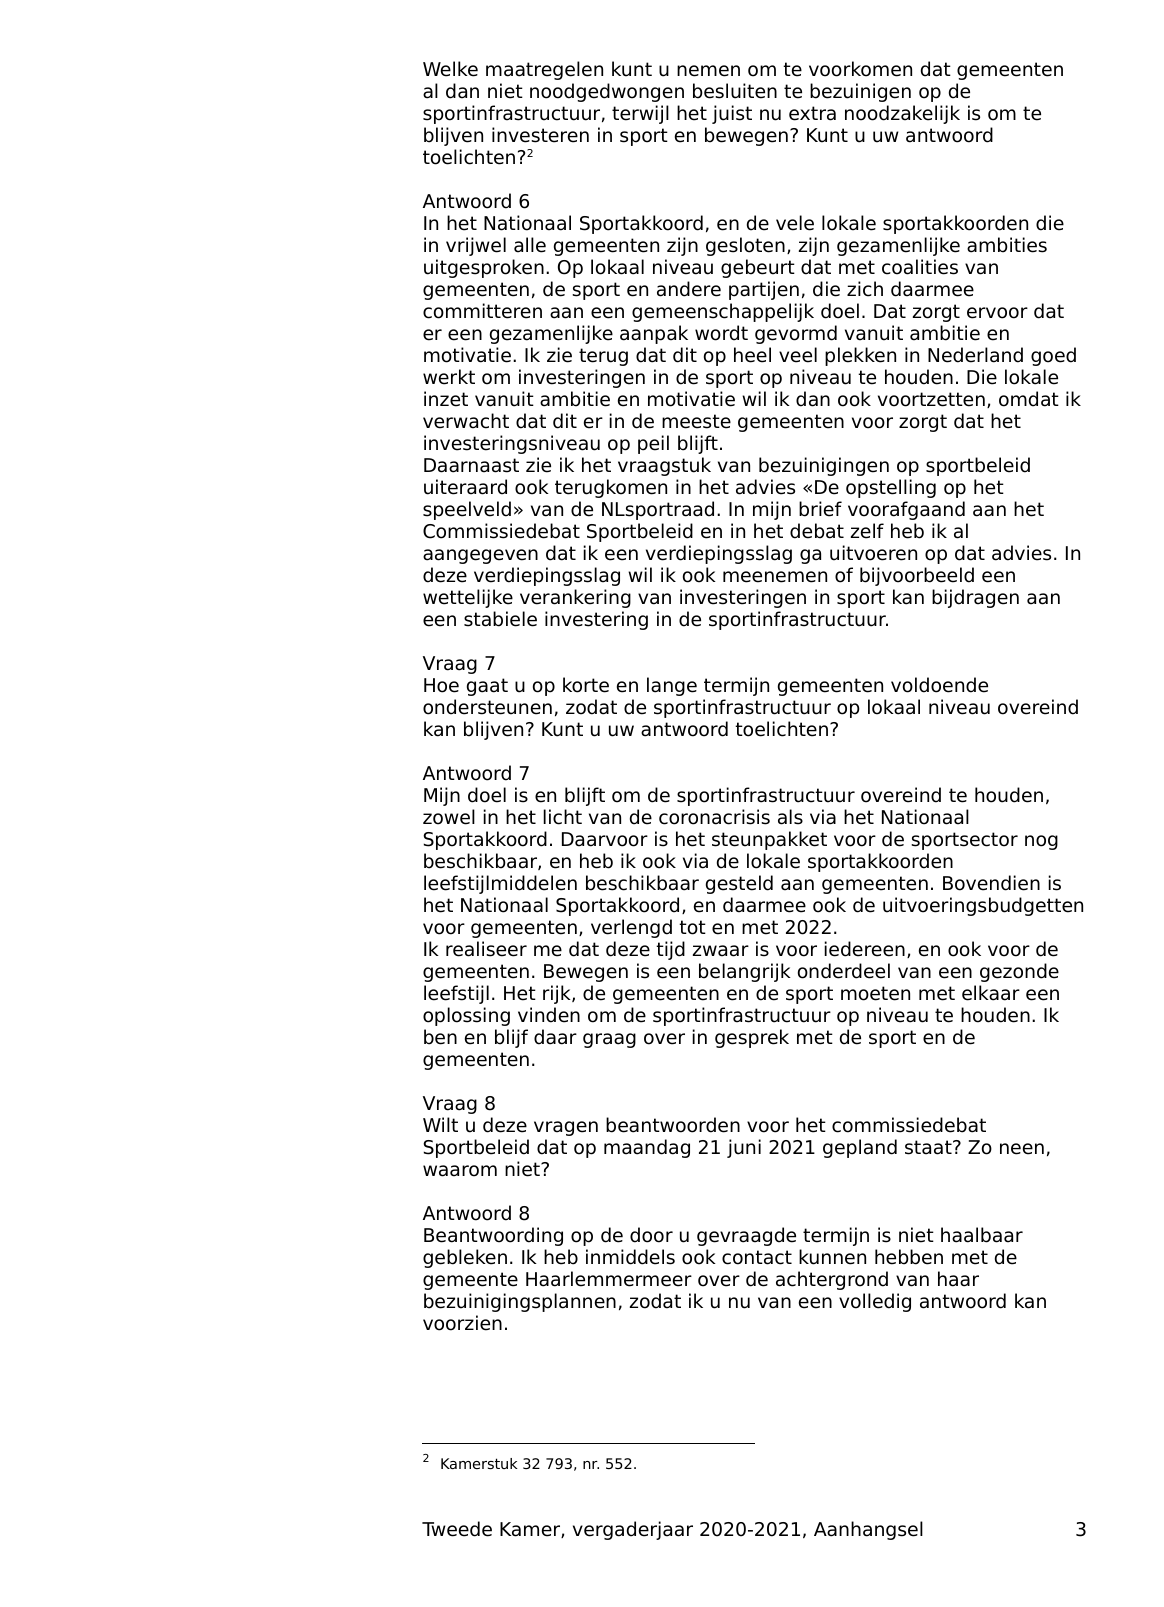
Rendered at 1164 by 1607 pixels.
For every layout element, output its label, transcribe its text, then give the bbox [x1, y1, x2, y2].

text Antwoord 6 [422, 191, 1087, 213]
text Wilt u deze vragen beantwoorden voor het commissiedebat Sportbeleid dat op maandag 21 juni 2021 gepland staat? Zo neen, waarom niet? [422, 1115, 1087, 1181]
text Ik realiseer me dat deze tijd zwaar is voor iedereen, en ook voor de gemeenten. Bewegen is een belangrijk onderdeel van een gezonde leefstijl. Het rijk, de gemeenten en de sport moeten met elkaar een oplossing vinden om de sportinfrastructuur op niveau te houden. Ik ben en blijf daar graag over in gesprek met de sport en de gemeenten. [422, 939, 1087, 1071]
text Mijn doel is en blijft om de sportinfrastructuur overeind te houden, zowel in het licht van de coronacrisis als via het Nationaal Sportakkoord. Daarvoor is het steunpakket voor de sportsector nog beschikbaar, en heb ik ook via de lokale sportakkoorden leefstijlmiddelen beschikbaar gesteld aan gemeenten. Bovendien is het Nationaal Sportakkoord, en daarmee ook de uitvoeringsbudgetten voor gemeenten, verlengd tot en met 2022. [422, 785, 1087, 939]
text Hoe gaat u op korte en lange termijn gemeenten voldoende ondersteunen, zodat de sportinfrastructuur op lokaal niveau overeind kan blijven? Kunt u uw antwoord toelichten? [422, 675, 1087, 741]
text Welke maatregelen kunt u nemen om te voorkomen dat gemeenten al dan niet noodgedwongen besluiten te bezuinigen op de sportinfrastructuur, terwijl het juist nu extra noodzakelijk is om te blijven investeren in sport en bewegen? Kunt u uw antwoord toelichten? [422, 59, 1087, 169]
text Vraag 7 [422, 653, 1087, 675]
text Beantwoording op de door u gevraagde termijn is niet haalbaar gebleken. Ik heb inmiddels ook contact kunnen hebben met de gemeente Haarlemmermeer over de achtergrond van haar bezuinigingsplannen, zodat ik u nu van een volledig antwoord kan voorzien. [422, 1225, 1087, 1335]
text Kamerstuk 32 793, nr. 552. [422, 1452, 1087, 1474]
text Vraag 8 [422, 1093, 1087, 1115]
text In het Nationaal Sportakkoord, en de vele lokale sportakkoorden die in vrijwel alle gemeenten zijn gesloten, zijn gezamenlijke ambities uitgesproken. Op lokaal niveau gebeurt dat met coalities van gemeenten, de sport en andere partijen, die zich daarmee committeren aan een gemeenschappelijk doel. Dat zorgt ervoor dat er een gezamenlijke aanpak wordt gevormd vanuit ambitie en motivatie. Ik zie terug dat dit op heel veel plekken in Nederland goed werkt om investeringen in de sport op niveau te houden. Die lokale inzet vanuit ambitie en motivatie wil ik dan ook voortzetten, omdat ik verwacht dat dit er in de meeste gemeenten voor zorgt dat het investeringsniveau op peil blijft. [422, 213, 1087, 455]
text Antwoord 8 [422, 1203, 1087, 1225]
text Antwoord 7 [422, 763, 1087, 785]
text Daarnaast zie ik het vraagstuk van bezuinigingen op sportbeleid uiteraard ook terugkomen in het advies «De opstelling op het speelveld» van de NLsportraad. In mijn brief voorafgaand aan het Commissiedebat Sportbeleid en in het debat zelf heb ik al aangegeven dat ik een verdiepingsslag ga uitvoeren op dat advies. In deze verdiepingsslag wil ik ook meenemen of bijvoorbeeld een wettelijke verankering van investeringen in sport kan bijdragen aan een stabiele investering in de sportinfrastructuur. [422, 455, 1087, 631]
